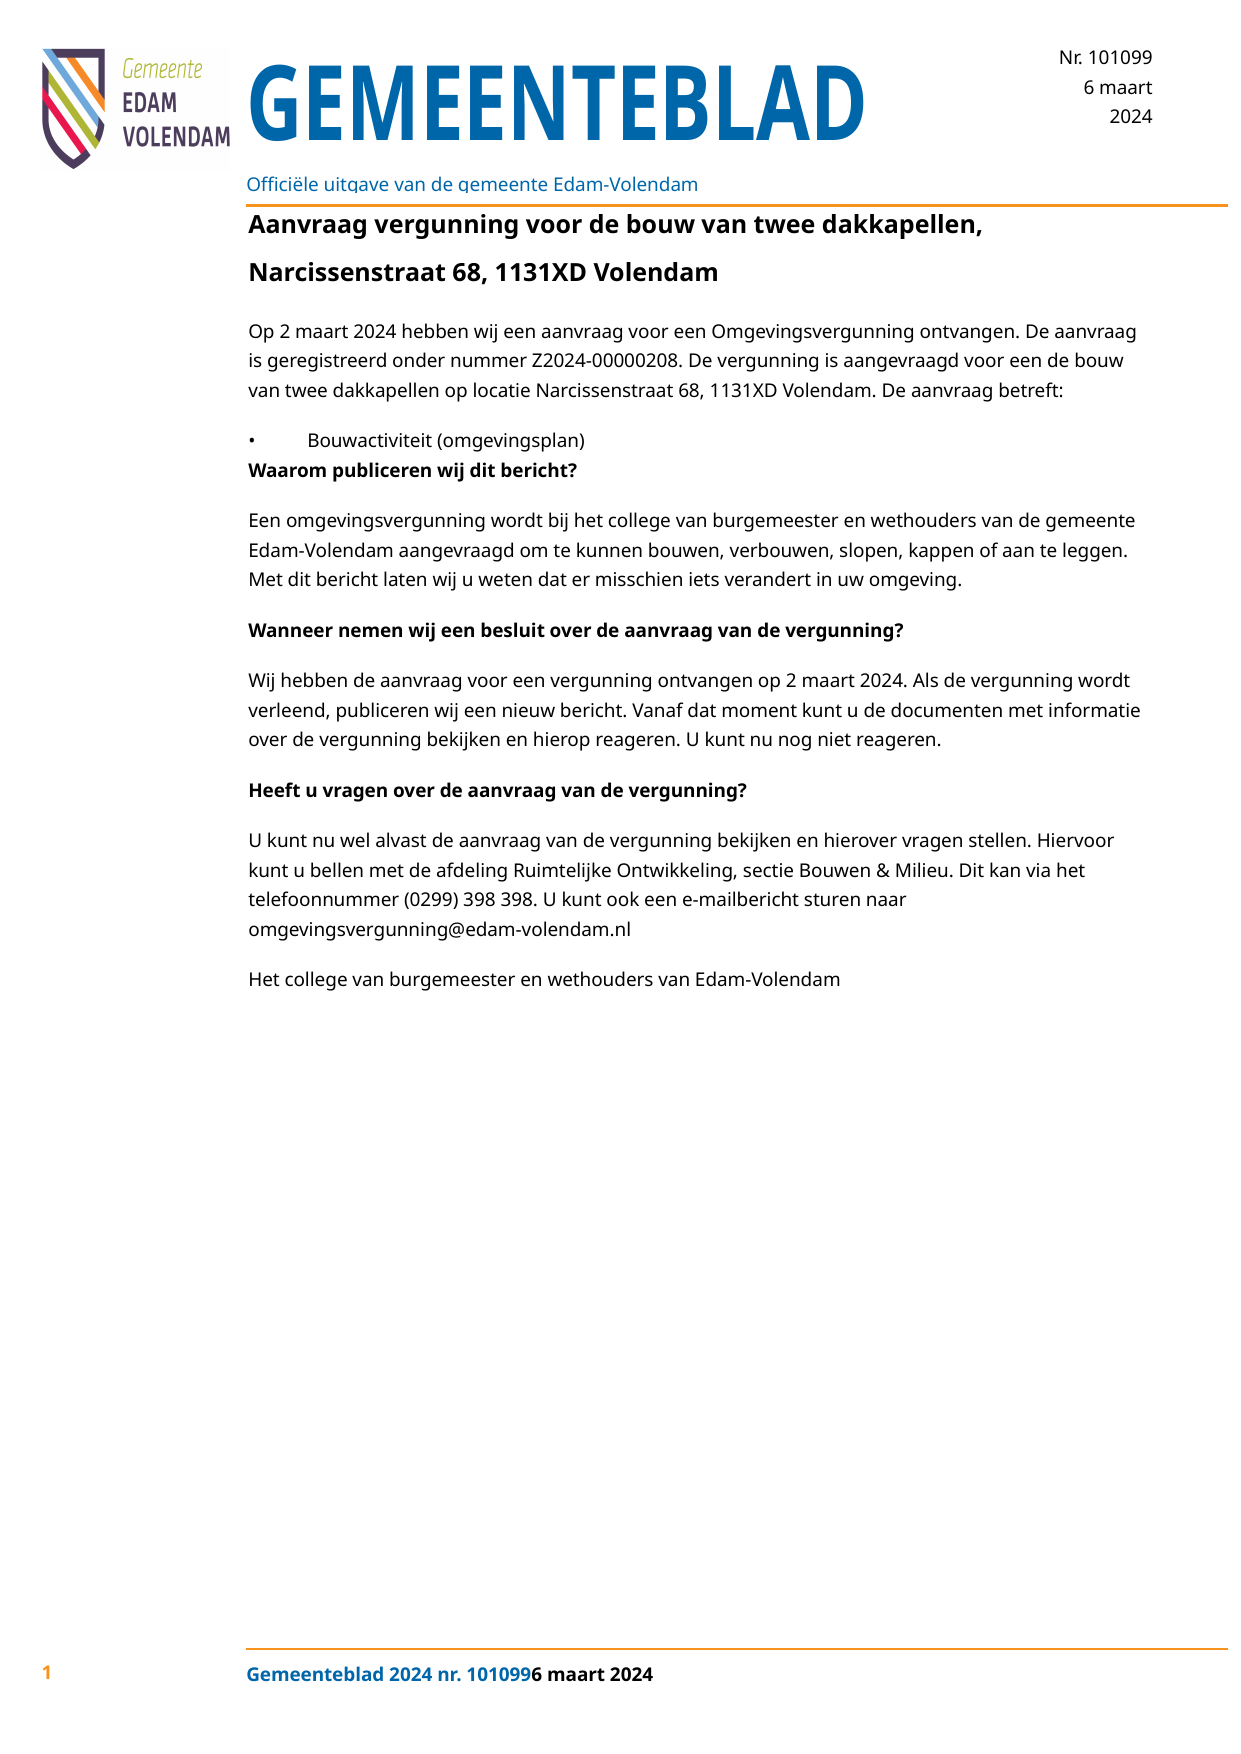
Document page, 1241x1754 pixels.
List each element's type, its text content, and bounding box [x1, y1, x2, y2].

text Op 2 maart 2024 hebben wij een aanvraag voor een Omgevingsvergunning ontvangen. De aanvraag is geregistreerd onder nummer Z2024-00000208. De vergunning is aangevraagd voor een de bouw van twee dakkapellen op locatie Narcissenstraat 68, 1131XD Volendam. De aanvraag betreft: [248, 318, 1152, 403]
text Het college van burgemeester en wethouders van Edam-Volendam [248, 967, 1152, 992]
text U kunt nu wel alvast de aanvraag van de vergunning bekijken en hierover vragen stellen. Hiervoor kunt u bellen met de afdeling Ruimtelijke Ontwikkeling, sectie Bouwen & Milieu. Dit kan via het telefoonnummer (0299) 398 398. U kunt ook een e-mailbericht sturen naar omgevingsvergunning@edam-volendam.nl [248, 827, 1152, 942]
text Heeft u vragen over de aanvraag van de vergunning? [248, 777, 1152, 803]
picture [41, 47, 231, 172]
text Een omgevingsvergunning wordt bij het college van burgemeester en wethouders van de gemeente Edam-Volendam aangevraagd om te kunnen bouwen, verbouwen, slopen, kappen of aan te leggen. Met dit bericht laten wij u weten dat er misschien iets verandert in uw omgeving. [248, 507, 1152, 592]
text Waarom publiceren wij dit bericht? [248, 457, 1152, 483]
text Aanvraag vergunning voor de bouw van twee dakkapellen, Narcissenstraat 68, 1131XD Volendam [248, 207, 1152, 288]
text Wij hebben de aanvraag voor een vergunning ontvangen op 2 maart 2024. Als de vergunning wordt verleend, publiceren wij een nieuw bericht. Vanaf dat moment kunt u de documenten met informatie over de vergunning bekijken en hierop reageren. U kunt nu nog niet reageren. [248, 667, 1152, 752]
text Wanneer nemen wij een besluit over de aanvraag van de vergunning? [248, 617, 1152, 643]
list Bouwactiviteit (omgevingsplan) [248, 427, 1152, 453]
